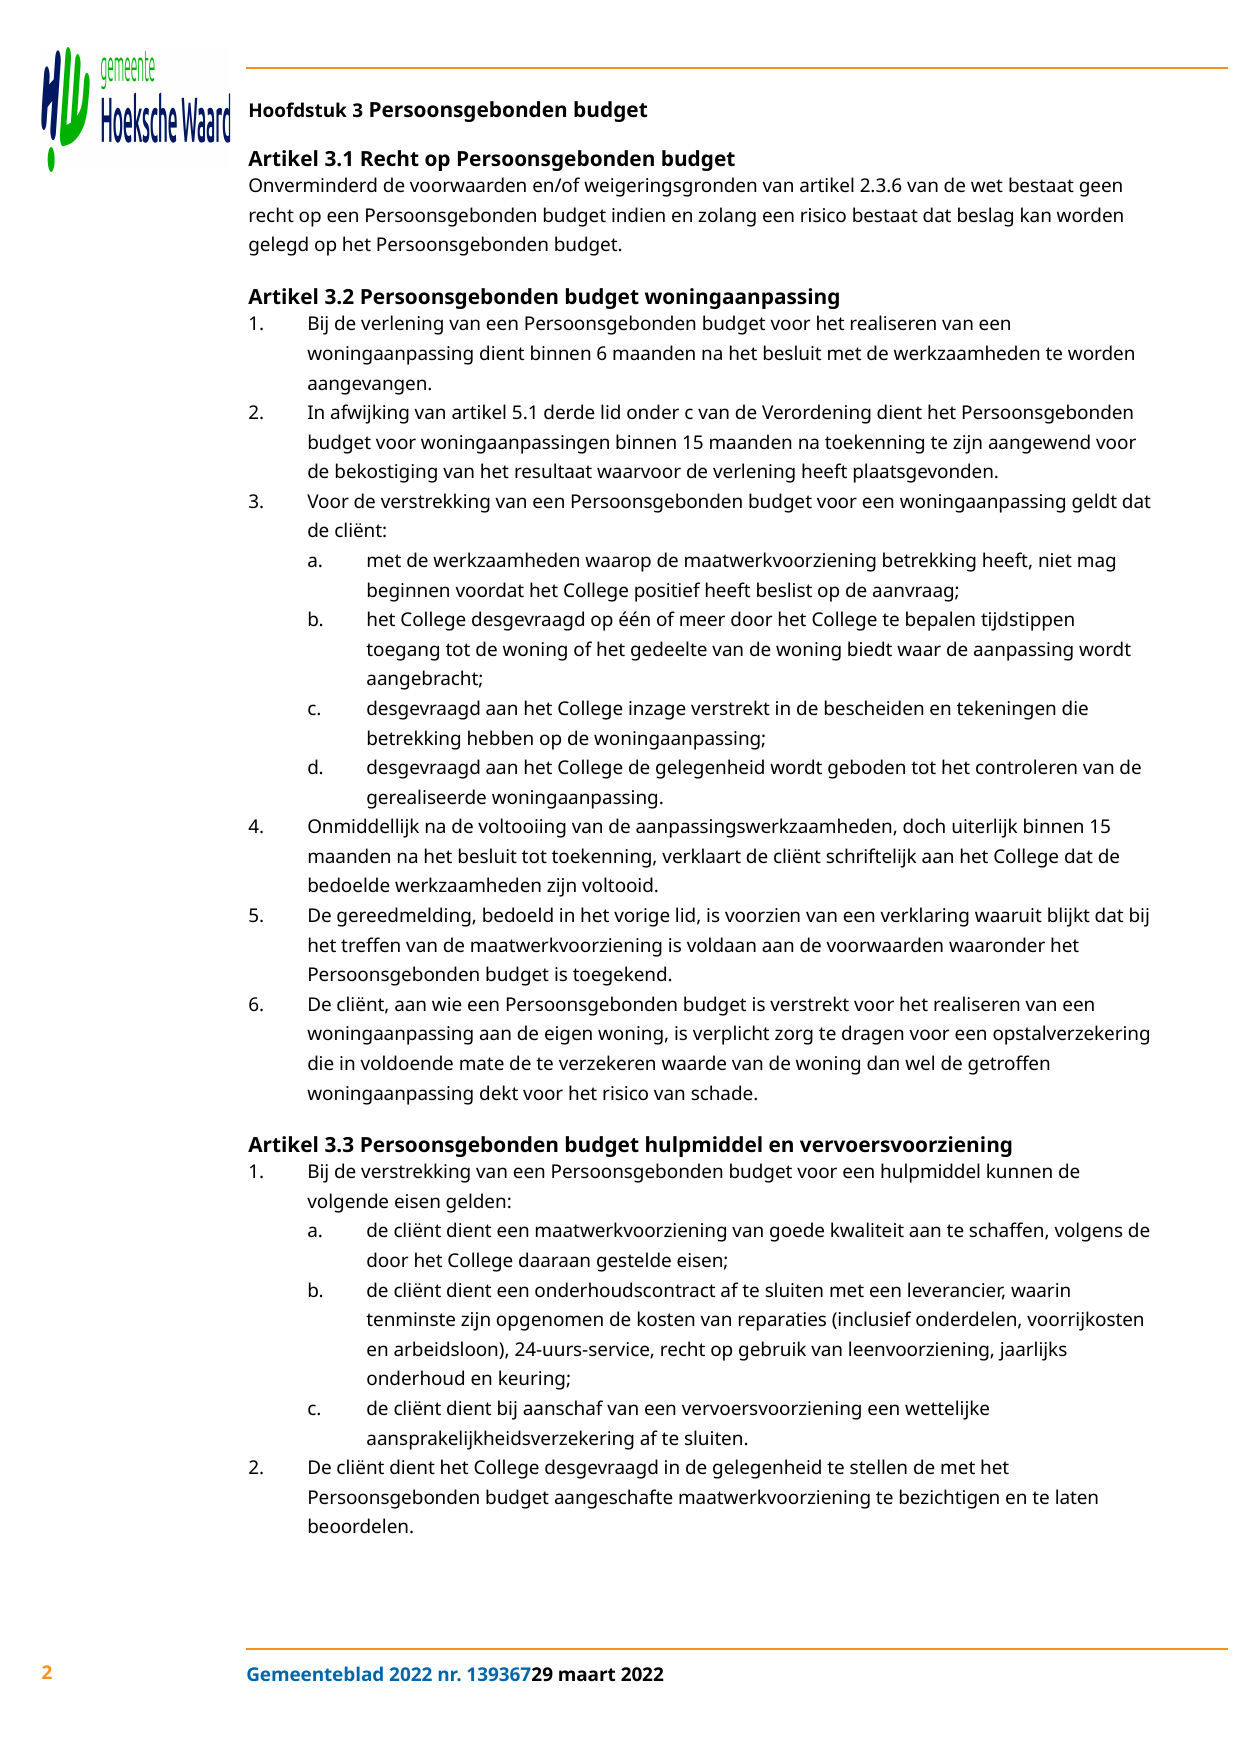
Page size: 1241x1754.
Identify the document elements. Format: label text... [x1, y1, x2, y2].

text Hoofdstuk 3 Persoonsgebonden budget [248, 95, 1152, 123]
list het College desgevraagd op één of meer door het College te bepalen tijdstippen toegang tot de woning of het gedeelte van de woning biedt waar de aanpassing wordt aangebracht; [307, 606, 1152, 691]
list met de werkzaamheden waarop de maatwerkvoorziening betrekking heeft, niet mag beginnen voordat het College positief heeft beslist op de aanvraag; [307, 547, 1152, 602]
picture [41, 47, 231, 172]
list de cliënt dient een maatwerkvoorziening van goede kwaliteit aan te schaffen, volgens de door het College daaraan gestelde eisen; [307, 1218, 1152, 1273]
list Bij de verlening van een Persoonsgebonden budget voor het realiseren van een woningaanpassing dient binnen 6 maanden na het besluit met de werkzaamheden te worden aangevangen. [248, 311, 1152, 395]
list De cliënt dient het College desgevraagd in de gelegenheid te stellen de met het Persoonsgebonden budget aangeschafte maatwerkvoorziening te bezichtigen en te laten beoordelen. [248, 1454, 1152, 1539]
list Voor de verstrekking van een Persoonsgebonden budget voor een woningaanpassing geldt dat de cliënt: [248, 488, 1152, 543]
text Artikel 3.2 Persoonsgebonden budget woningaanpassing [248, 282, 1152, 311]
text Artikel 3.1 Recht op Persoonsgebonden budget [248, 144, 1152, 172]
list De cliënt, aan wie een Persoonsgebonden budget is verstrekt voor het realiseren van een woningaanpassing aan de eigen woning, is verplicht zorg te dragen voor een opstalverzekering die in voldoende mate de te verzekeren waarde van de woning dan wel de getroffen woningaanpassing dekt voor het risico van schade. [248, 991, 1152, 1105]
list desgevraagd aan het College inzage verstrekt in de bescheiden en tekeningen die betrekking hebben op de woningaanpassing; [307, 695, 1152, 750]
list de cliënt dient een onderhoudscontract af te sluiten met een leverancier, waarin tenminste zijn opgenomen de kosten van reparaties (inclusief onderdelen, voorrijkosten en arbeidsloon), 24-uurs-service, recht op gebruik van leenvoorziening, jaarlijks onderhoud en keuring; [307, 1277, 1152, 1391]
list de cliënt dient bij aanschaf van een vervoersvoorziening een wettelijke aansprakelijkheidsverzekering af te sluiten. [307, 1395, 1152, 1451]
list Bij de verstrekking van een Persoonsgebonden budget voor een hulpmiddel kunnen de volgende eisen gelden: [248, 1158, 1152, 1214]
list De gereedmelding, bedoeld in het vorige lid, is voorzien van een verklaring waaruit blijkt dat bij het treffen van de maatwerkvoorziening is voldaan aan de voorwaarden waaronder het Persoonsgebonden budget is toegekend. [248, 902, 1152, 987]
list Onmiddellijk na de voltooiing van de aanpassingswerkzaamheden, doch uiterlijk binnen 15 maanden na het besluit tot toekenning, verklaart de cliënt schriftelijk aan het College dat de bedoelde werkzaamheden zijn voltooid. [248, 813, 1152, 898]
list desgevraagd aan het College de gelegenheid wordt geboden tot het controleren van de gerealiseerde woningaanpassing. [307, 754, 1152, 809]
text Onverminderd de voorwaarden en/of weigeringsgronden van artikel 2.3.6 van de wet bestaat geen recht op een Persoonsgebonden budget indien en zolang een risico bestaat dat beslag kan worden gelegd op het Persoonsgebonden budget. [248, 172, 1152, 257]
text Artikel 3.3 Persoonsgebonden budget hulpmiddel en vervoersvoorziening [248, 1130, 1152, 1158]
list In afwijking van artikel 5.1 derde lid onder c van de Verordening dient het Persoonsgebonden budget voor woningaanpassingen binnen 15 maanden na toekenning te zijn aangewend voor de bekostiging van het resultaat waarvoor de verlening heeft plaatsgevonden. [248, 399, 1152, 484]
